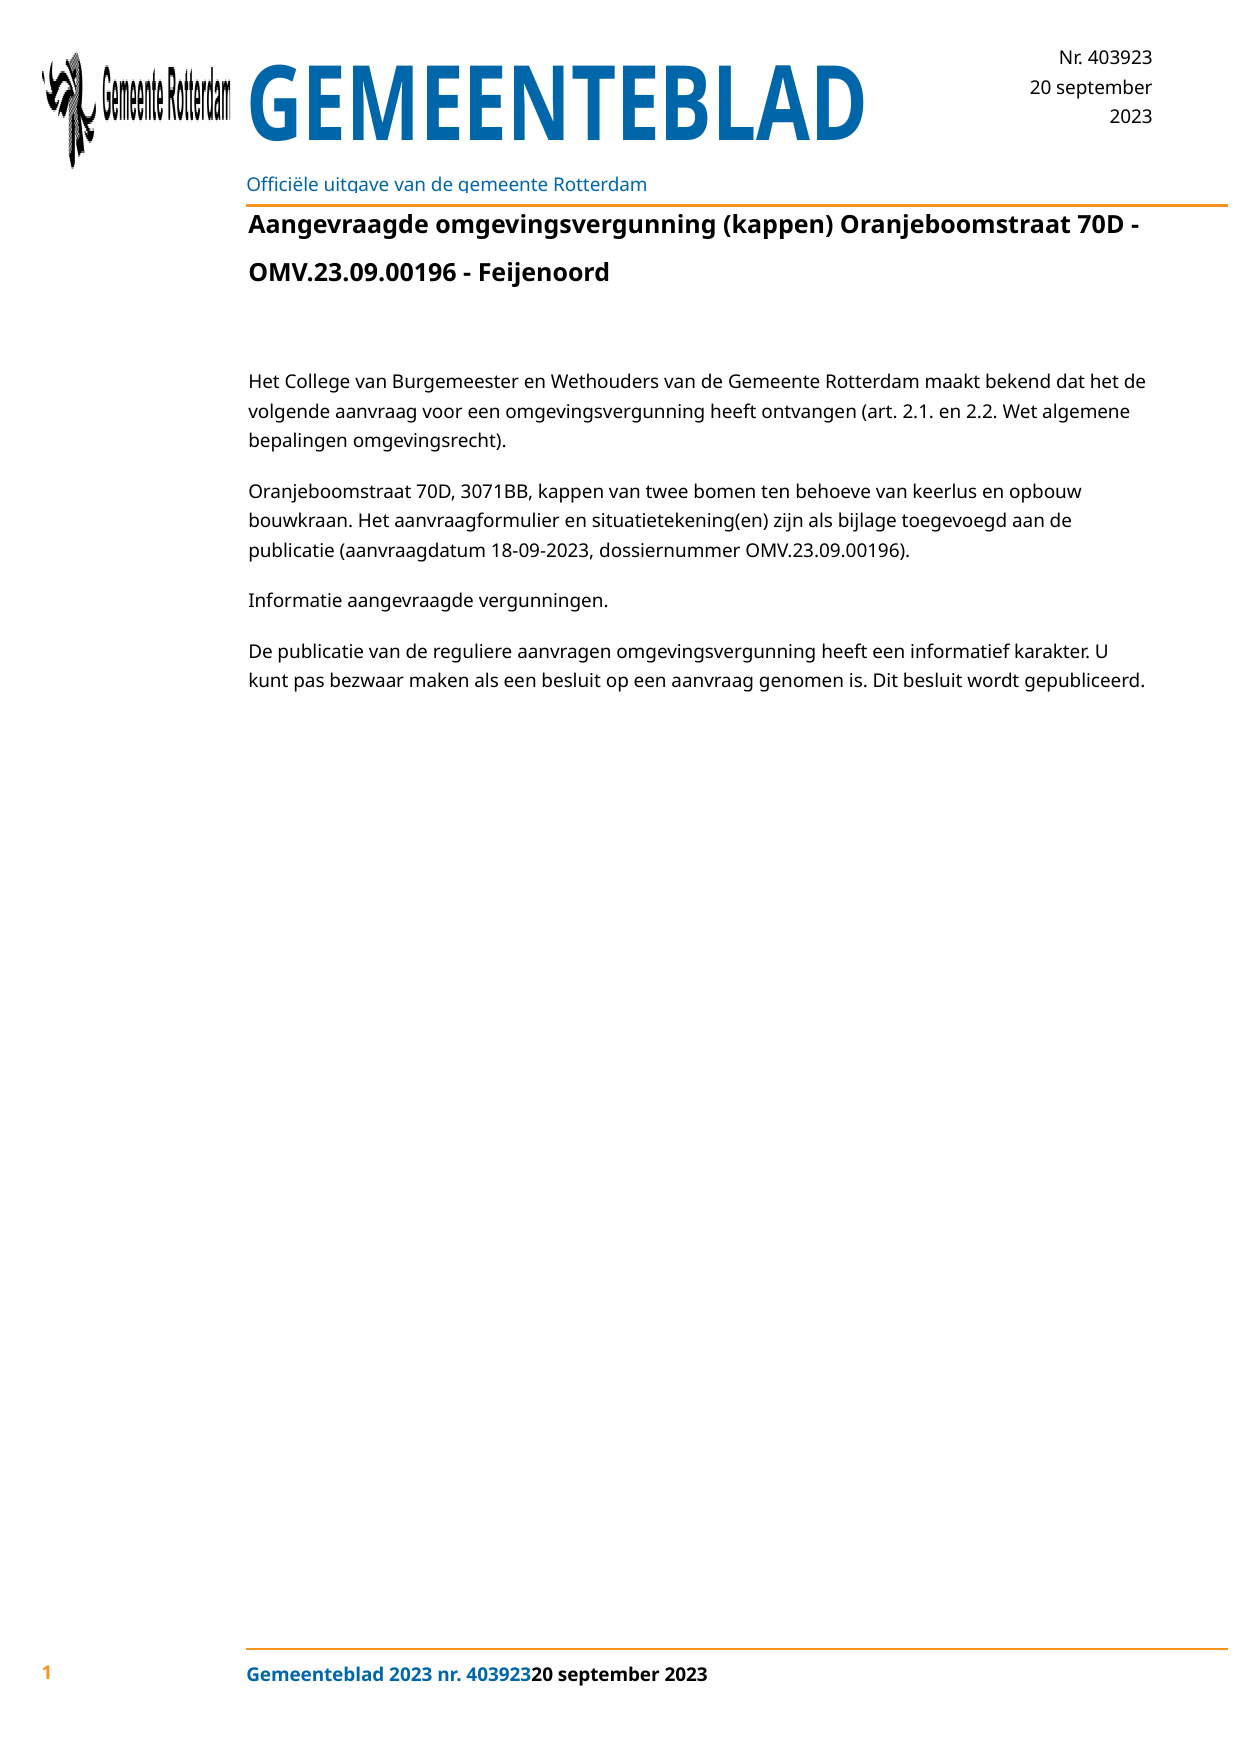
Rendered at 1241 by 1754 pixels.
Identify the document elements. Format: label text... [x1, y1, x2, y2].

text Het College van Burgemeester en Wethouders van de Gemeente Rotterdam maakt bekend dat het de volgende aanvraag voor een omgevingsvergunning heeft ontvangen (art. 2.1. en 2.2. Wet algemene bepalingen omgevingsrecht). [248, 368, 1152, 453]
picture [41, 47, 231, 172]
text Informatie aangevraagde vergunningen. [248, 587, 1152, 613]
text De publicatie van de reguliere aanvragen omgevingsvergunning heeft een informatief karakter. U kunt pas bezwaar maken als een besluit op een aanvraag genomen is. Dit besluit wordt gepubliceerd. [248, 638, 1152, 693]
text Oranjeboomstraat 70D, 3071BB, kappen van twee bomen ten behoeve van keerlus en opbouw bouwkraan. Het aanvraagformulier en situatietekening(en) zijn als bijlage toegevoegd aan de publicatie (aanvraagdatum 18-09-2023, dossiernummer OMV.23.09.00196). [248, 478, 1152, 563]
text Aangevraagde omgevingsvergunning (kappen) Oranjeboomstraat 70D - OMV.23.09.00196 - Feijenoord [248, 207, 1152, 288]
